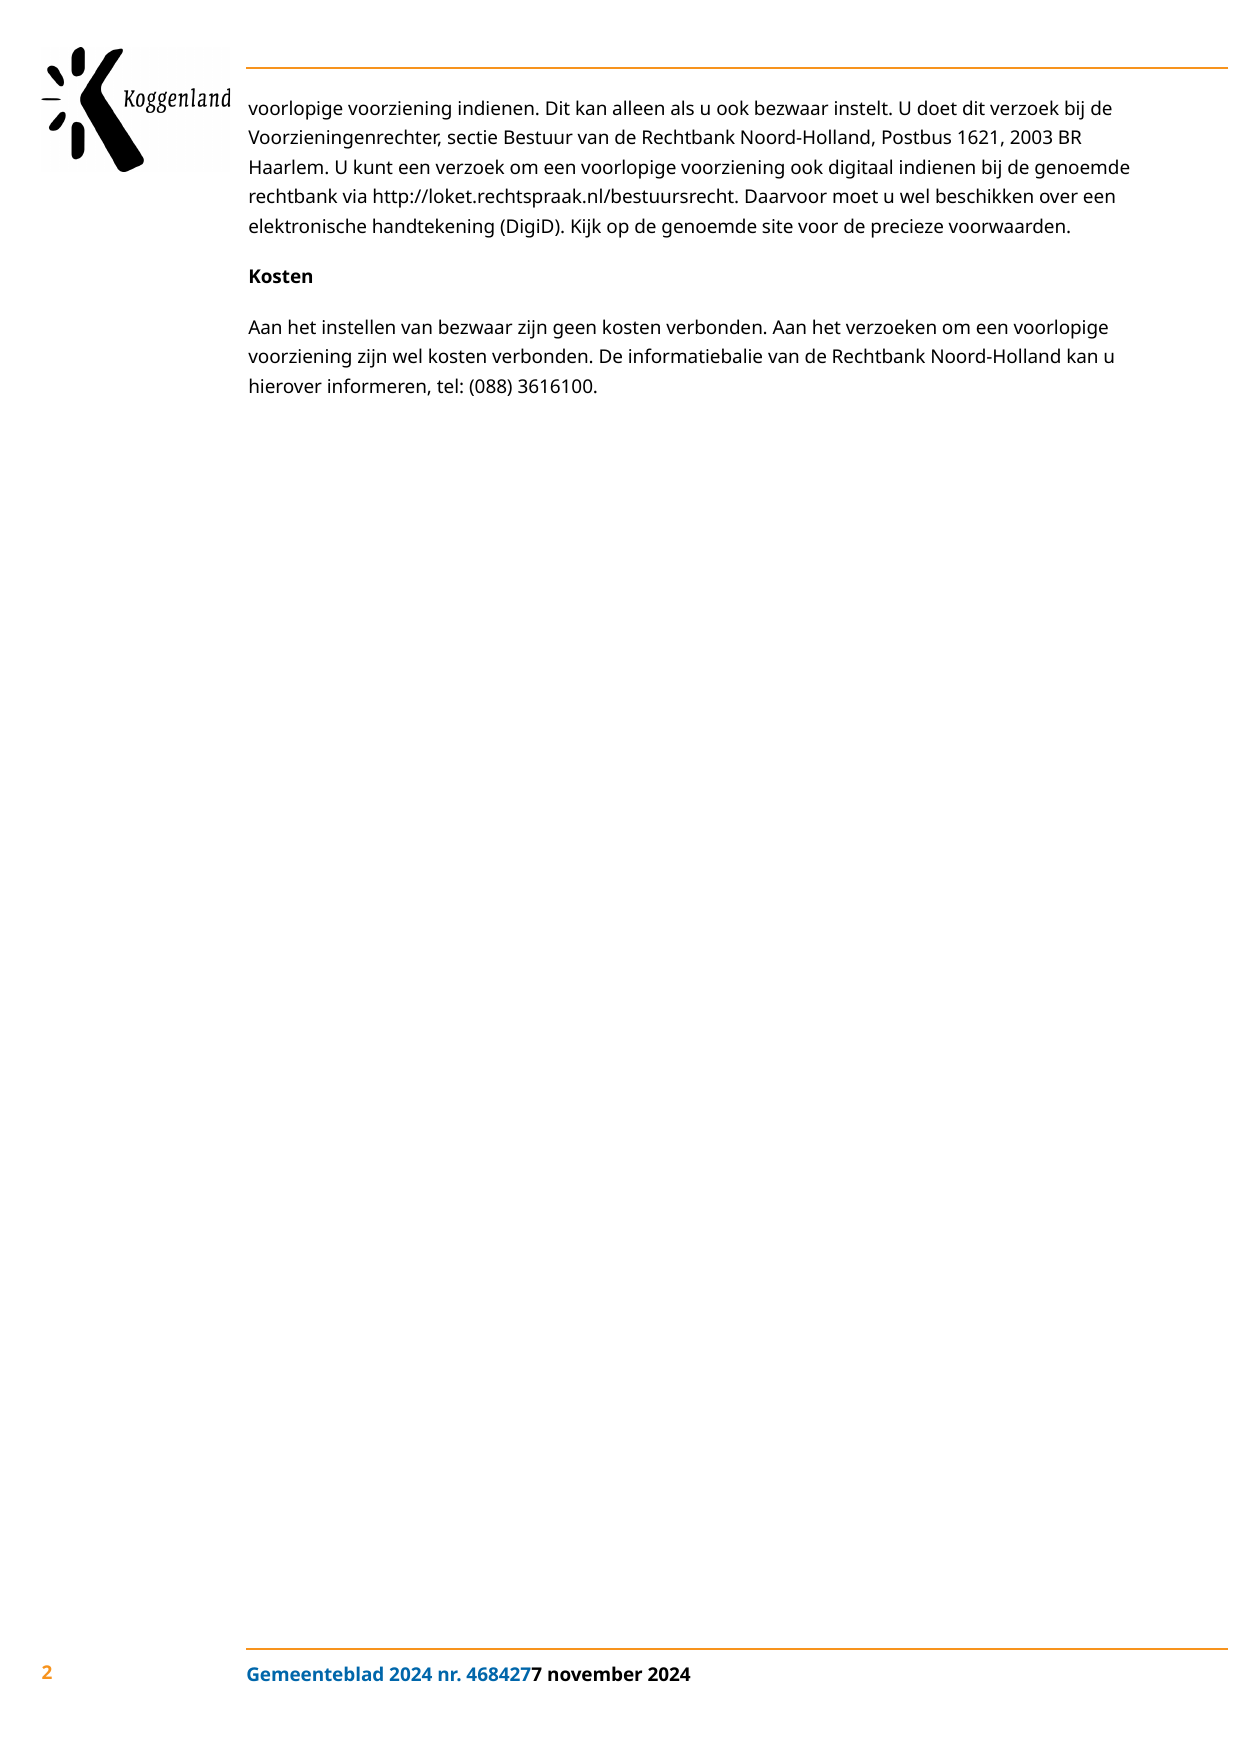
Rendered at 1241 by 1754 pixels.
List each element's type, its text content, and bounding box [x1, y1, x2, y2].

picture [41, 47, 231, 172]
text voorlopige voorziening indienen. Dit kan alleen als u ook bezwaar instelt. U doet dit verzoek bij de Voorzieningenrechter, sectie Bestuur van de Rechtbank Noord-Holland, Postbus 1621, 2003 BR Haarlem. U kunt een verzoek om een voorlopige voorziening ook digitaal indienen bij de genoemde rechtbank via http://loket.rechtspraak.nl/bestuursrecht. Daarvoor moet u wel beschikken over een elektronische handtekening (DigiD). Kijk op de genoemde site voor de precieze voorwaarden. [248, 95, 1152, 239]
text Kosten [248, 263, 1152, 289]
text Aan het instellen van bezwaar zijn geen kosten verbonden. Aan het verzoeken om een voorlopige voorziening zijn wel kosten verbonden. De informatiebalie van de Rechtbank Noord-Holland kan u hierover informeren, tel: (088) 3616100. [248, 314, 1152, 399]
